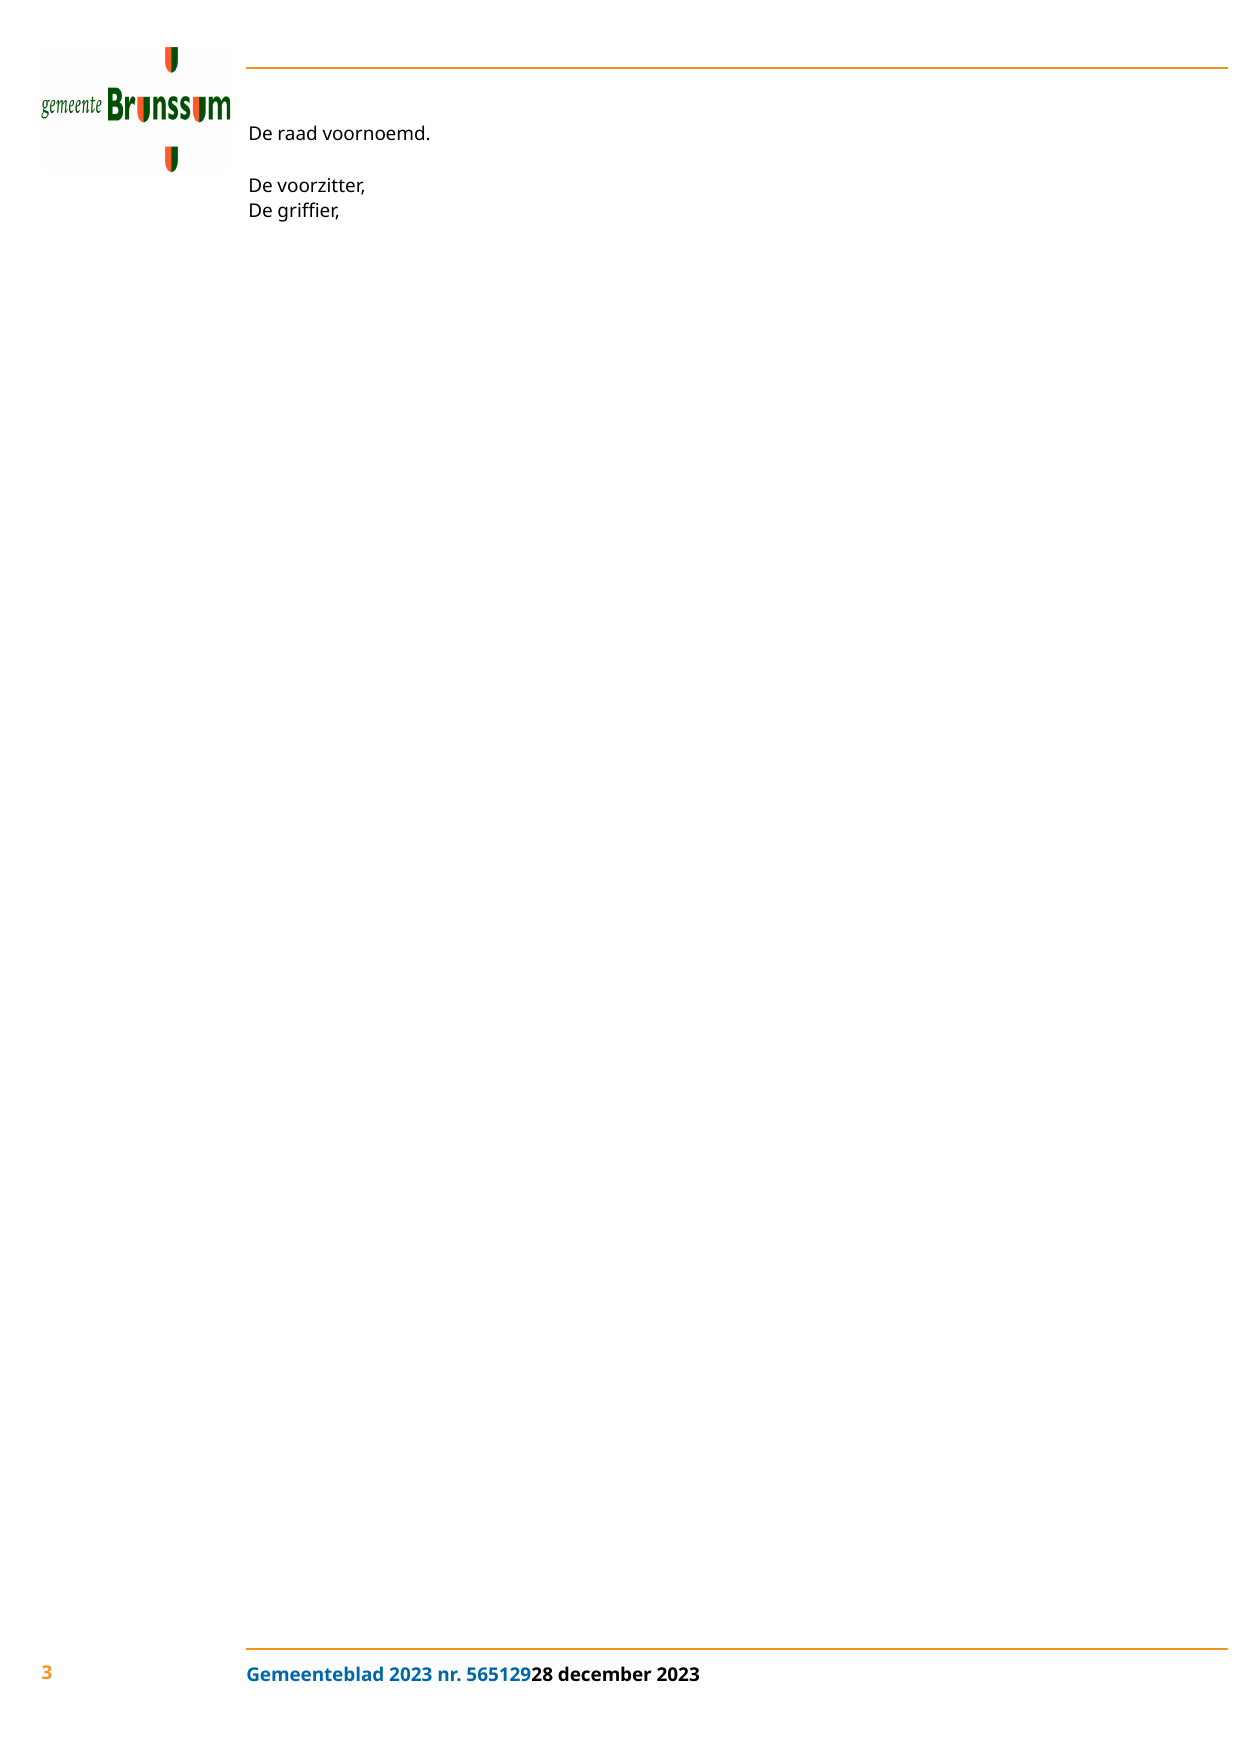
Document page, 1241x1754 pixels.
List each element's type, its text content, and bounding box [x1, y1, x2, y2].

text De raad voornoemd. [248, 121, 1152, 146]
picture [41, 47, 231, 172]
text De griffier, [248, 198, 1152, 223]
text De voorzitter, [248, 172, 1152, 198]
